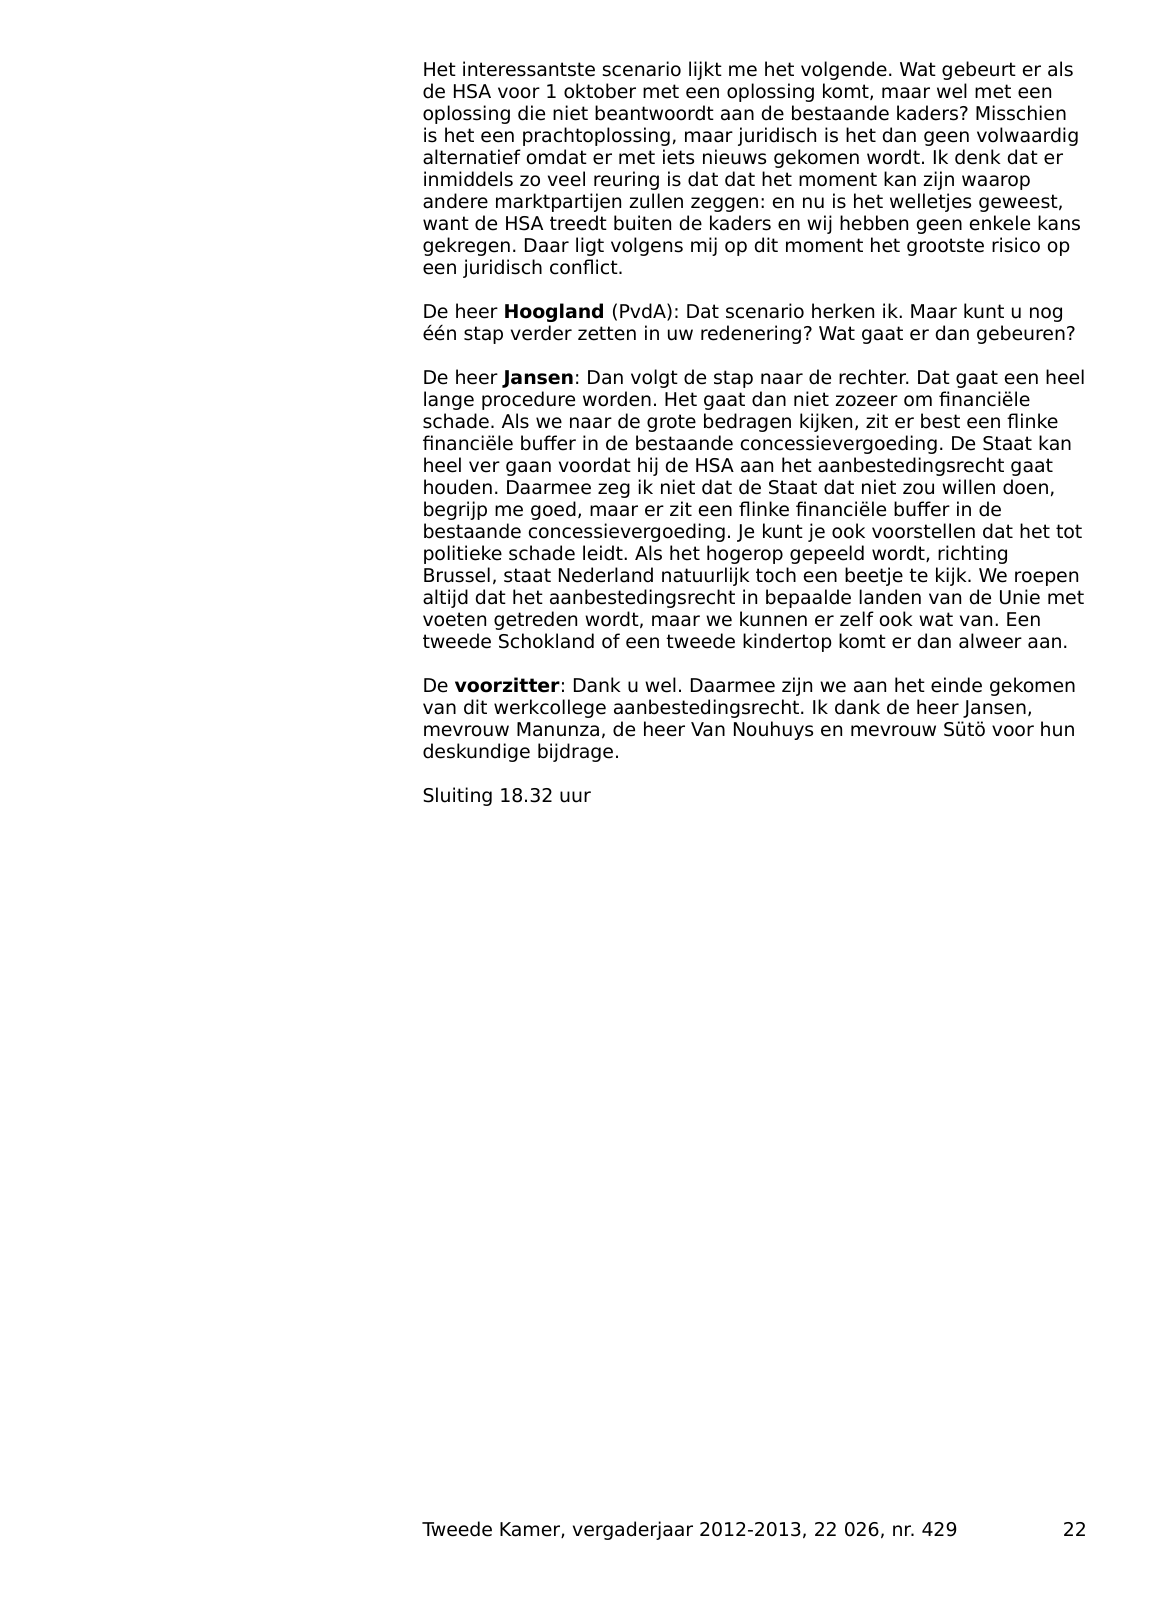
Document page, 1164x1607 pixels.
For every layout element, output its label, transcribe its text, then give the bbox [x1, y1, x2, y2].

text De heer Hoogland (PvdA): Dat scenario herken ik. Maar kunt u nog één stap verder zetten in uw redenering? Wat gaat er dan gebeuren? [422, 301, 1087, 345]
text De voorzitter: Dank u wel. Daarmee zijn we aan het einde gekomen van dit werkcollege aanbestedingsrecht. Ik dank de heer Jansen, mevrouw Manunza, de heer Van Nouhuys en mevrouw Sütö voor hun deskundige bijdrage. [422, 675, 1087, 763]
text Sluiting 18.32 uur [422, 785, 1087, 807]
text Het interessantste scenario lijkt me het volgende. Wat gebeurt er als de HSA voor 1 oktober met een oplossing komt, maar wel met een oplossing die niet beantwoordt aan de bestaande kaders? Misschien is het een prachtoplossing, maar juridisch is het dan geen volwaardig alternatief omdat er met iets nieuws gekomen wordt. Ik denk dat er inmiddels zo veel reuring is dat dat het moment kan zijn waarop andere marktpartijen zullen zeggen: en nu is het welletjes geweest, want de HSA treedt buiten de kaders en wij hebben geen enkele kans gekregen. Daar ligt volgens mij op dit moment het grootste risico op een juridisch conflict. [422, 59, 1087, 279]
text De heer Jansen: Dan volgt de stap naar de rechter. Dat gaat een heel lange procedure worden. Het gaat dan niet zozeer om financiële schade. Als we naar de grote bedragen kijken, zit er best een flinke financiële buffer in de bestaande concessievergoeding. De Staat kan heel ver gaan voordat hij de HSA aan het aanbestedingsrecht gaat houden. Daarmee zeg ik niet dat de Staat dat niet zou willen doen, begrijp me goed, maar er zit een flinke financiële buffer in de bestaande concessievergoeding. Je kunt je ook voorstellen dat het tot politieke schade leidt. Als het hogerop gepeeld wordt, richting Brussel, staat Nederland natuurlijk toch een beetje te kijk. We roepen altijd dat het aanbestedingsrecht in bepaalde landen van de Unie met voeten getreden wordt, maar we kunnen er zelf ook wat van. Een tweede Schokland of een tweede kindertop komt er dan alweer aan. [422, 367, 1087, 653]
